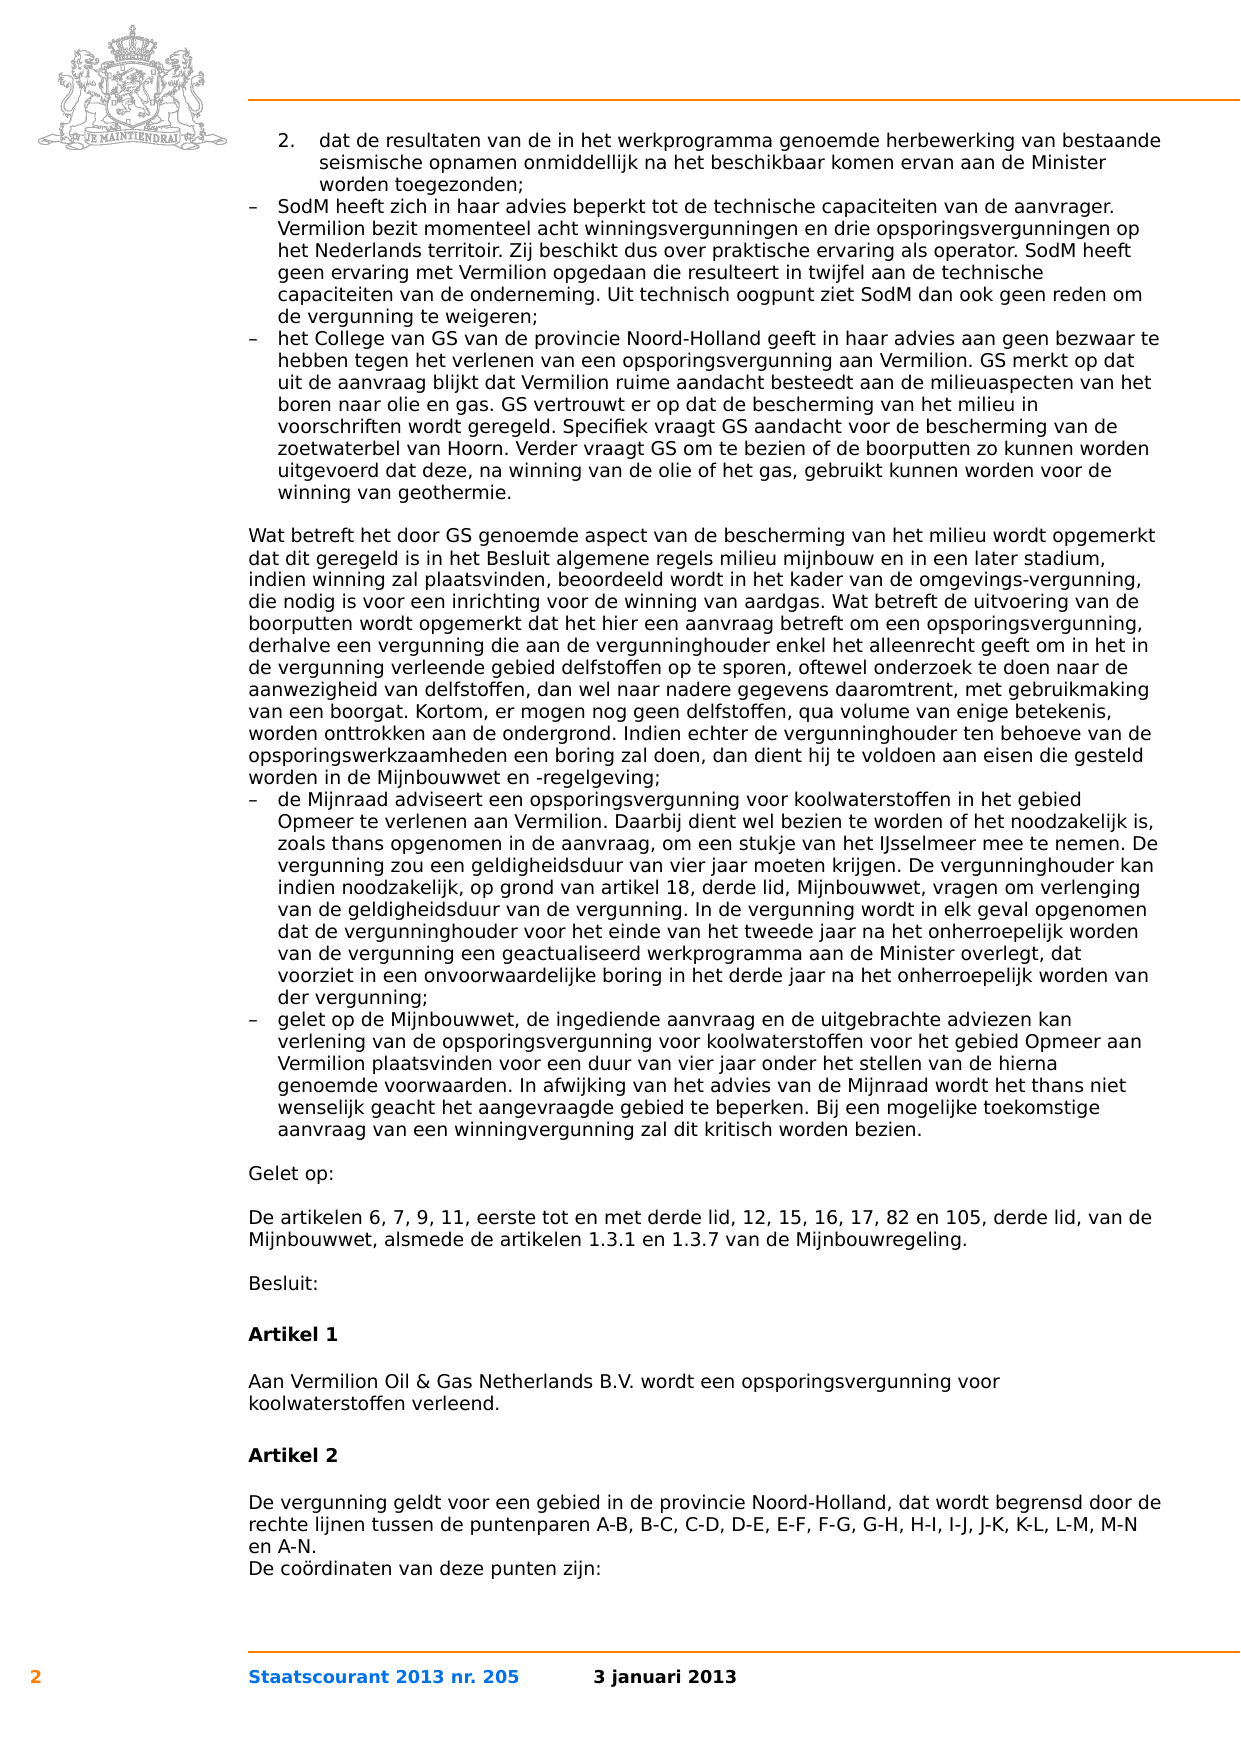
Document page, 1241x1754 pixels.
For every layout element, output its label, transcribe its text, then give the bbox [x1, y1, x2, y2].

text Besluit: [248, 1272, 1163, 1294]
text De coördinaten van deze punten zijn: [248, 1558, 1163, 1580]
subtitle Artikel 1 [248, 1324, 1163, 1346]
text De artikelen 6, 7, 9, 11, eerste tot en met derde lid, 12, 15, 16, 17, 82 en 105, derde lid, van de Mijnbouwwet, alsmede de artikelen 1.3.1 en 1.3.7 van de Mijnbouwregeling. [248, 1207, 1163, 1251]
picture [38, 25, 227, 150]
text – het College van GS van de provincie Noord-Holland geeft in haar advies aan geen bezwaar te hebben tegen het verlenen van een opsporingsvergunning aan Vermilion. GS merkt op dat uit de aanvraag blijkt dat Vermilion ruime aandacht besteedt aan de milieuaspecten van het boren naar olie en gas. GS vertrouwt er op dat de bescherming van het milieu in voorschriften wordt geregeld. Specifiek vraagt GS aandacht voor de bescherming van de zoetwaterbel van Hoorn. Verder vraagt GS om te bezien of de boorputten zo kunnen worden uitgevoerd dat deze, na winning van de olie of het gas, gebruikt kunnen worden voor de winning van geothermie. [248, 328, 1163, 503]
subtitle Artikel 2 [248, 1445, 1163, 1467]
text Gelet op: [248, 1163, 1163, 1185]
text 2. dat de resultaten van de in het werkprogramma genoemde herbewerking van bestaande seismische opnamen onmiddellijk na het beschikbaar komen ervan aan de Minister worden toegezonden; [277, 130, 1163, 196]
text Wat betreft het door GS genoemde aspect van de bescherming van het milieu wordt opgemerkt dat dit geregeld is in het Besluit algemene regels milieu mijnbouw en in een later stadium, indien winning zal plaatsvinden, beoordeeld wordt in het kader van de omgevings-vergunning, die nodig is voor een inrichting voor de winning van aardgas. Wat betreft de uitvoering van de boorputten wordt opgemerkt dat het hier een aanvraag betreft om een opsporingsvergunning, derhalve een vergunning die aan de vergunninghouder enkel het alleenrecht geeft om in het in de vergunning verleende gebied delfstoffen op te sporen, oftewel onderzoek te doen naar de aanwezigheid van delfstoffen, dan wel naar nadere gegevens daaromtrent, met gebruikmaking van een boorgat. Kortom, er mogen nog geen delfstoffen, qua volume van enige betekenis, worden onttrokken aan de ondergrond. Indien echter de vergunninghouder ten behoeve van de opsporingswerkzaamheden een boring zal doen, dan dient hij te voldoen aan eisen die gesteld worden in de Mijnbouwwet en -regelgeving; [248, 525, 1163, 789]
text De vergunning geldt voor een gebied in de provincie Noord-Holland, dat wordt begrensd door de rechte lijnen tussen de puntenparen A-B, B-C, C-D, D-E, E-F, F-G, G-H, H-I, I-J, J-K, K-L, L-M, M-N en A-N. [248, 1492, 1163, 1558]
text – SodM heeft zich in haar advies beperkt tot de technische capaciteiten van de aanvrager. Vermilion bezit momenteel acht winningsvergunningen en drie opsporingsvergunningen op het Nederlands territoir. Zij beschikt dus over praktische ervaring als operator. SodM heeft geen ervaring met Vermilion opgedaan die resulteert in twijfel aan de technische capaciteiten van de onderneming. Uit technisch oogpunt ziet SodM dan ook geen reden om de vergunning te weigeren; [248, 196, 1163, 328]
text Aan Vermilion Oil & Gas Netherlands B.V. wordt een opsporingsvergunning voor koolwaterstoffen verleend. [248, 1371, 1163, 1415]
text – gelet op de Mijnbouwwet, de ingediende aanvraag en de uitgebrachte adviezen kan verlening van de opsporingsvergunning voor koolwaterstoffen voor het gebied Opmeer aan Vermilion plaatsvinden voor een duur van vier jaar onder het stellen van de hierna genoemde voorwaarden. In afwijking van het advies van de Mijnraad wordt het thans niet wenselijk geacht het aangevraagde gebied te beperken. Bij een mogelijke toekomstige aanvraag van een winningvergunning zal dit kritisch worden bezien. [248, 1009, 1163, 1141]
text – de Mijnraad adviseert een opsporingsvergunning voor koolwaterstoffen in het gebied Opmeer te verlenen aan Vermilion. Daarbij dient wel bezien te worden of het noodzakelijk is, zoals thans opgenomen in de aanvraag, om een stukje van het IJsselmeer mee te nemen. De vergunning zou een geldigheidsduur van vier jaar moeten krijgen. De vergunninghouder kan indien noodzakelijk, op grond van artikel 18, derde lid, Mijnbouwwet, vragen om verlenging van de geldigheidsduur van de vergunning. In de vergunning wordt in elk geval opgenomen dat de vergunninghouder voor het einde van het tweede jaar na het onherroepelijk worden van de vergunning een geactualiseerd werkprogramma aan de Minister overlegt, dat voorziet in een onvoorwaardelijke boring in het derde jaar na het onherroepelijk worden van der vergunning; [248, 789, 1163, 1009]
